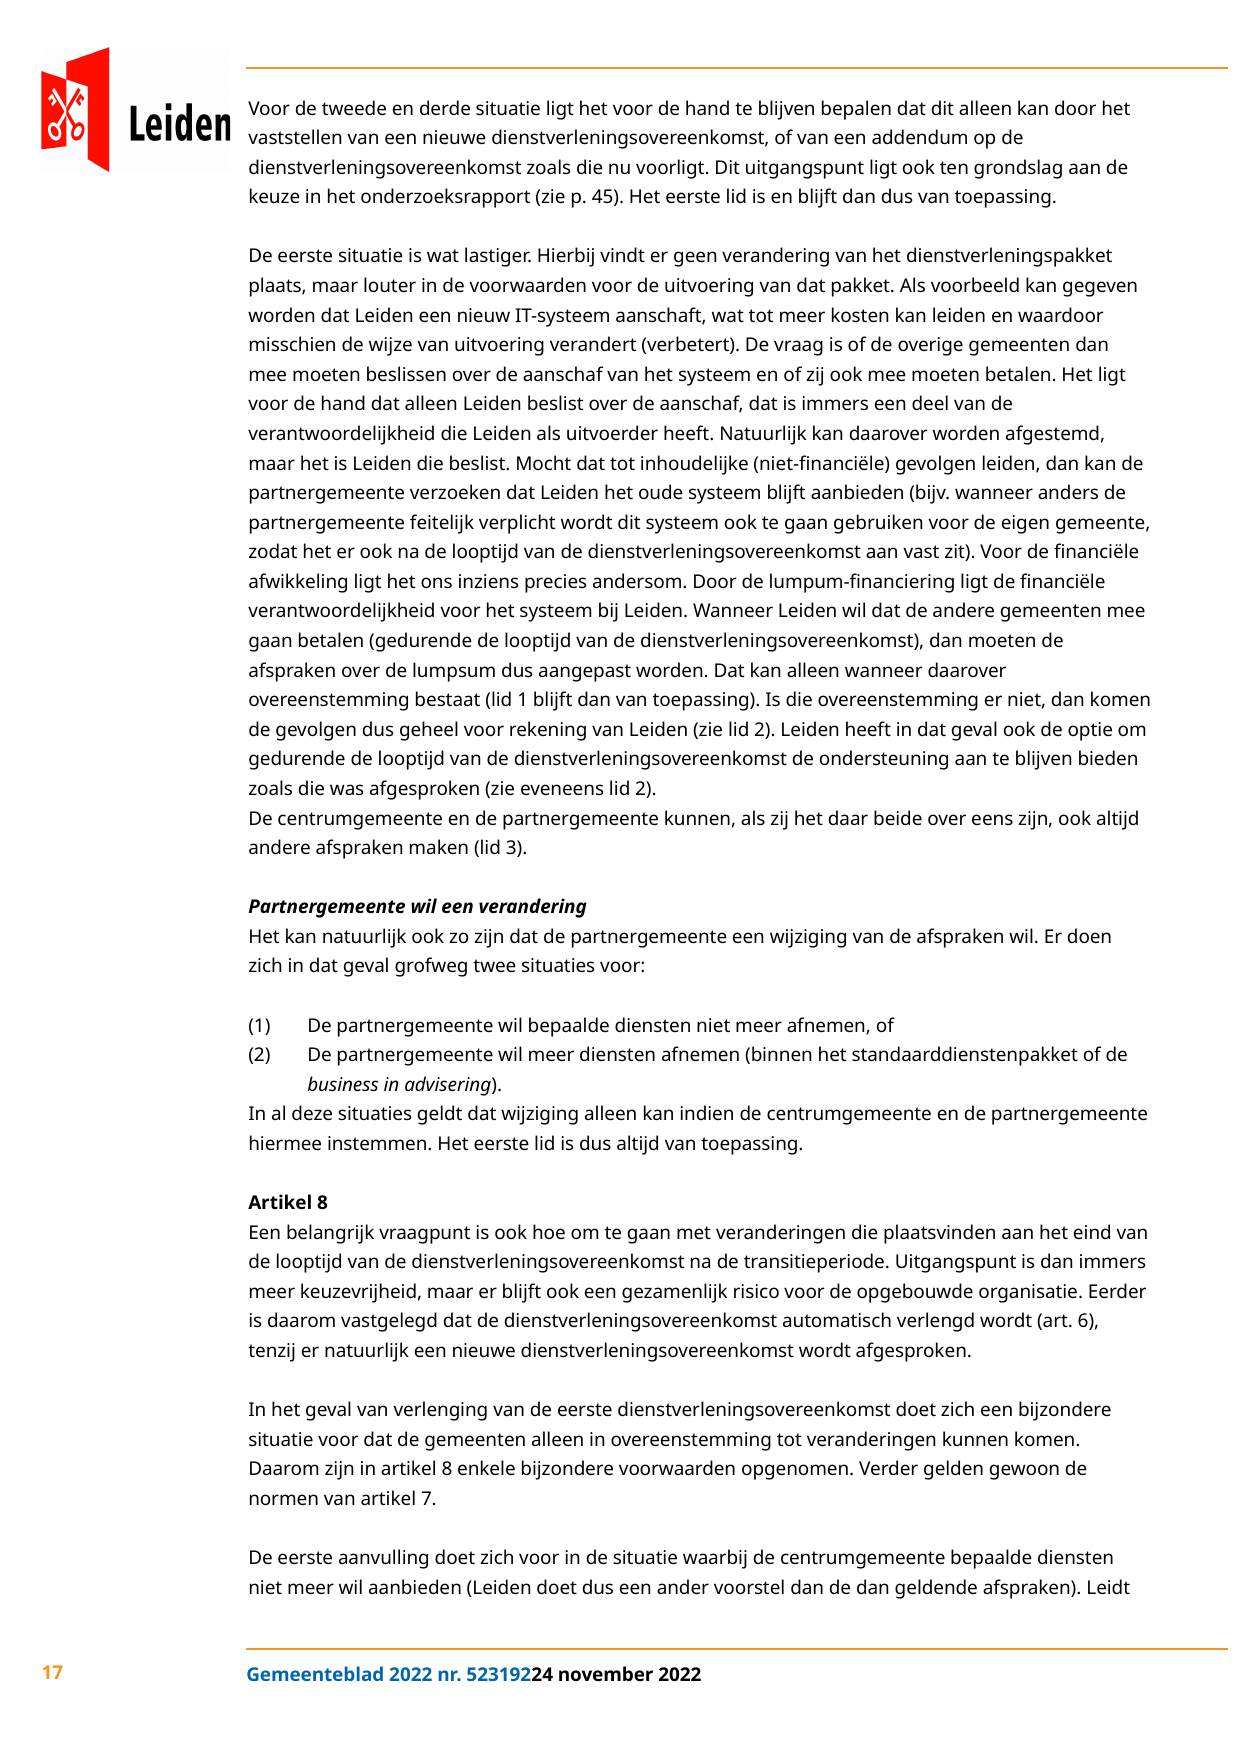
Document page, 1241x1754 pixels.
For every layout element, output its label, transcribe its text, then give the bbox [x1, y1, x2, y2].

text Artikel 8 [248, 1189, 1152, 1215]
text De centrumgemeente en de partnergemeente kunnen, als zij het daar beide over eens zijn, ook altijd andere afspraken maken (lid 3). [248, 805, 1152, 860]
text Partnergemeente wil een verandering [248, 893, 1152, 919]
text In al deze situaties geldt dat wijziging alleen kan indien de centrumgemeente en de partnergemeente hiermee instemmen. Het eerste lid is dus altijd van toepassing. [248, 1101, 1152, 1156]
text De eerste aanvulling doet zich voor in de situatie waarbij de centrumgemeente bepaalde diensten niet meer wil aanbieden (Leiden doet dus een ander voorstel dan de dan geldende afspraken). Leidt [248, 1544, 1152, 1600]
text In het geval van verlenging van de eerste dienstverleningsovereenkomst doet zich een bijzondere situatie voor dat de gemeenten alleen in overeenstemming tot veranderingen kunnen komen. Daarom zijn in artikel 8 enkele bijzondere voorwaarden opgenomen. Verder gelden gewoon de normen van artikel 7. [248, 1396, 1152, 1511]
picture [41, 47, 231, 172]
list De partnergemeente wil meer diensten afnemen (binnen het standaarddienstenpakket of de business in advisering). [248, 1041, 1152, 1097]
text Een belangrijk vraagpunt is ook hoe om te gaan met veranderingen die plaatsvinden aan het eind van de looptijd van de dienstverleningsovereenkomst na de transitieperiode. Uitgangspunt is dan immers meer keuzevrijheid, maar er blijft ook een gezamenlijk risico voor de opgebouwde organisatie. Eerder is daarom vastgelegd dat de dienstverleningsovereenkomst automatisch verlengd wordt (art. 6), tenzij er natuurlijk een nieuwe dienstverleningsovereenkomst wordt afgesproken. [248, 1219, 1152, 1363]
text De eerste situatie is wat lastiger. Hierbij vindt er geen verandering van het dienstverleningspakket plaats, maar louter in de voorwaarden voor de uitvoering van dat pakket. Als voorbeeld kan gegeven worden dat Leiden een nieuw IT-systeem aanschaft, wat tot meer kosten kan leiden en waardoor misschien de wijze van uitvoering verandert (verbetert). De vraag is of de overige gemeenten dan mee moeten beslissen over de aanschaf van het systeem en of zij ook mee moeten betalen. Het ligt voor de hand dat alleen Leiden beslist over de aanschaf, dat is immers een deel van de verantwoordelijkheid die Leiden als uitvoerder heeft. Natuurlijk kan daarover worden afgestemd, maar het is Leiden die beslist. Mocht dat tot inhoudelijke (niet-financiële) gevolgen leiden, dan kan de partnergemeente verzoeken dat Leiden het oude systeem blijft aanbieden (bijv. wanneer anders de partnergemeente feitelijk verplicht wordt dit systeem ook te gaan gebruiken voor de eigen gemeente, zodat het er ook na de looptijd van de dienstverleningsovereenkomst aan vast zit). Voor de financiële afwikkeling ligt het ons inziens precies andersom. Door de lumpum-financiering ligt de financiële verantwoordelijkheid voor het systeem bij Leiden. Wanneer Leiden wil dat de andere gemeenten mee gaan betalen (gedurende de looptijd van de dienstverleningsovereenkomst), dan moeten de afspraken over de lumpsum dus aangepast worden. Dat kan alleen wanneer daarover overeenstemming bestaat (lid 1 blijft dan van toepassing). Is die overeenstemming er niet, dan komen de gevolgen dus geheel voor rekening van Leiden (zie lid 2). Leiden heeft in dat geval ook de optie om gedurende de looptijd van de dienstverleningsovereenkomst de ondersteuning aan te blijven bieden zoals die was afgesproken (zie eveneens lid 2). [248, 243, 1152, 801]
text Het kan natuurlijk ook zo zijn dat de partnergemeente een wijziging van de afspraken wil. Er doen zich in dat geval grofweg twee situaties voor: [248, 923, 1152, 978]
list De partnergemeente wil bepaalde diensten niet meer afnemen, of [248, 1012, 1152, 1038]
text Voor de tweede en derde situatie ligt het voor de hand te blijven bepalen dat dit alleen kan door het vaststellen van een nieuwe dienstverleningsovereenkomst, of van een addendum op de dienstverleningsovereenkomst zoals die nu voorligt. Dit uitgangspunt ligt ook ten grondslag aan de keuze in het onderzoeksrapport (zie p. 45). Het eerste lid is en blijft dan dus van toepassing. [248, 95, 1152, 209]
